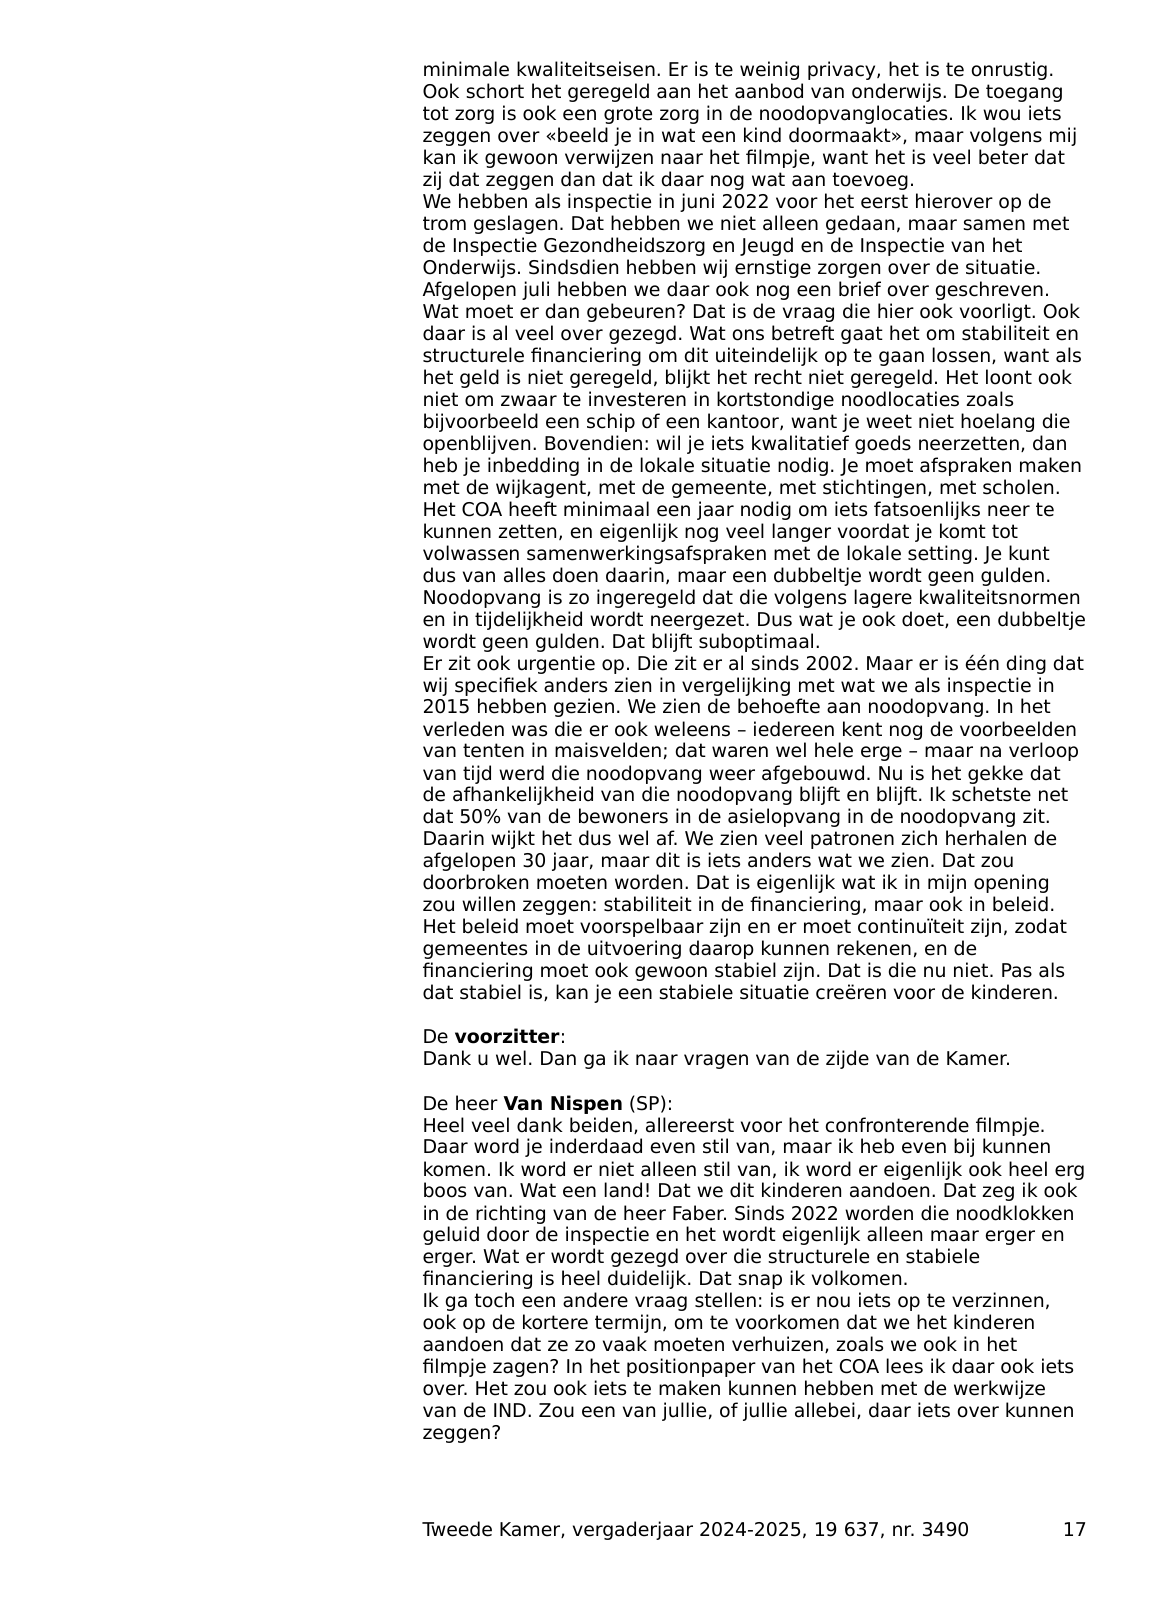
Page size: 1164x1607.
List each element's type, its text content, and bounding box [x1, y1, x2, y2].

text minimale kwaliteitseisen. Er is te weinig privacy, het is te onrustig. Ook schort het geregeld aan het aanbod van onderwijs. De toegang tot zorg is ook een grote zorg in de noodopvanglocaties. Ik wou iets zeggen over «beeld je in wat een kind doormaakt», maar volgens mij kan ik gewoon verwijzen naar het filmpje, want het is veel beter dat zij dat zeggen dan dat ik daar nog wat aan toevoeg. [422, 59, 1087, 191]
text Ik ga toch een andere vraag stellen: is er nou iets op te verzinnen, ook op de kortere termijn, om te voorkomen dat we het kinderen aandoen dat ze zo vaak moeten verhuizen, zoals we ook in het filmpje zagen? In het positionpaper van het COA lees ik daar ook iets over. Het zou ook iets te maken kunnen hebben met de werkwijze van de IND. Zou een van jullie, of jullie allebei, daar iets over kunnen zeggen? [422, 1290, 1087, 1444]
text De heer Van Nispen (SP): [422, 1092, 1087, 1114]
text We hebben als inspectie in juni 2022 voor het eerst hierover op de trom geslagen. Dat hebben we niet alleen gedaan, maar samen met de Inspectie Gezondheidszorg en Jeugd en de Inspectie van het Onderwijs. Sindsdien hebben wij ernstige zorgen over de situatie. Afgelopen juli hebben we daar ook nog een brief over geschreven. Wat moet er dan gebeuren? Dat is de vraag die hier ook voorligt. Ook daar is al veel over gezegd. Wat ons betreft gaat het om stabiliteit en structurele financiering om dit uiteindelijk op te gaan lossen, want als het geld is niet geregeld, blijkt het recht niet geregeld. Het loont ook niet om zwaar te investeren in kortstondige noodlocaties zoals bijvoorbeeld een schip of een kantoor, want je weet niet hoelang die openblijven. Bovendien: wil je iets kwalitatief goeds neerzetten, dan heb je inbedding in de lokale situatie nodig. Je moet afspraken maken met de wijkagent, met de gemeente, met stichtingen, met scholen. Het COA heeft minimaal een jaar nodig om iets fatsoenlijks neer te kunnen zetten, en eigenlijk nog veel langer voordat je komt tot volwassen samenwerkingsafspraken met de lokale setting. Je kunt dus van alles doen daarin, maar een dubbeltje wordt geen gulden. Noodopvang is zo ingeregeld dat die volgens lagere kwaliteitsnormen en in tijdelijkheid wordt neergezet. Dus wat je ook doet, een dubbeltje wordt geen gulden. Dat blijft suboptimaal. [422, 191, 1087, 652]
text Heel veel dank beiden, allereerst voor het confronterende filmpje. Daar word je inderdaad even stil van, maar ik heb even bij kunnen komen. Ik word er niet alleen stil van, ik word er eigenlijk ook heel erg boos van. Wat een land! Dat we dit kinderen aandoen. Dat zeg ik ook in de richting van de heer Faber. Sinds 2022 worden die noodklokken geluid door de inspectie en het wordt eigenlijk alleen maar erger en erger. Wat er wordt gezegd over die structurele en stabiele financiering is heel duidelijk. Dat snap ik volkomen. [422, 1114, 1087, 1290]
text De voorzitter: [422, 1026, 1087, 1048]
text Dank u wel. Dan ga ik naar vragen van de zijde van de Kamer. [422, 1048, 1087, 1070]
text Er zit ook urgentie op. Die zit er al sinds 2002. Maar er is één ding dat wij specifiek anders zien in vergelijking met wat we als inspectie in 2015 hebben gezien. We zien de behoefte aan noodopvang. In het verleden was die er ook weleens – iedereen kent nog de voorbeelden van tenten in maisvelden; dat waren wel hele erge – maar na verloop van tijd werd die noodopvang weer afgebouwd. Nu is het gekke dat de afhankelijkheid van die noodopvang blijft en blijft. Ik schetste net dat 50% van de bewoners in de asielopvang in de noodopvang zit. Daarin wijkt het dus wel af. We zien veel patronen zich herhalen de afgelopen 30 jaar, maar dit is iets anders wat we zien. Dat zou doorbroken moeten worden. Dat is eigenlijk wat ik in mijn opening zou willen zeggen: stabiliteit in de financiering, maar ook in beleid. Het beleid moet voorspelbaar zijn en er moet continuïteit zijn, zodat gemeentes in de uitvoering daarop kunnen rekenen, en de financiering moet ook gewoon stabiel zijn. Dat is die nu niet. Pas als dat stabiel is, kan je een stabiele situatie creëren voor de kinderen. [422, 652, 1087, 1004]
